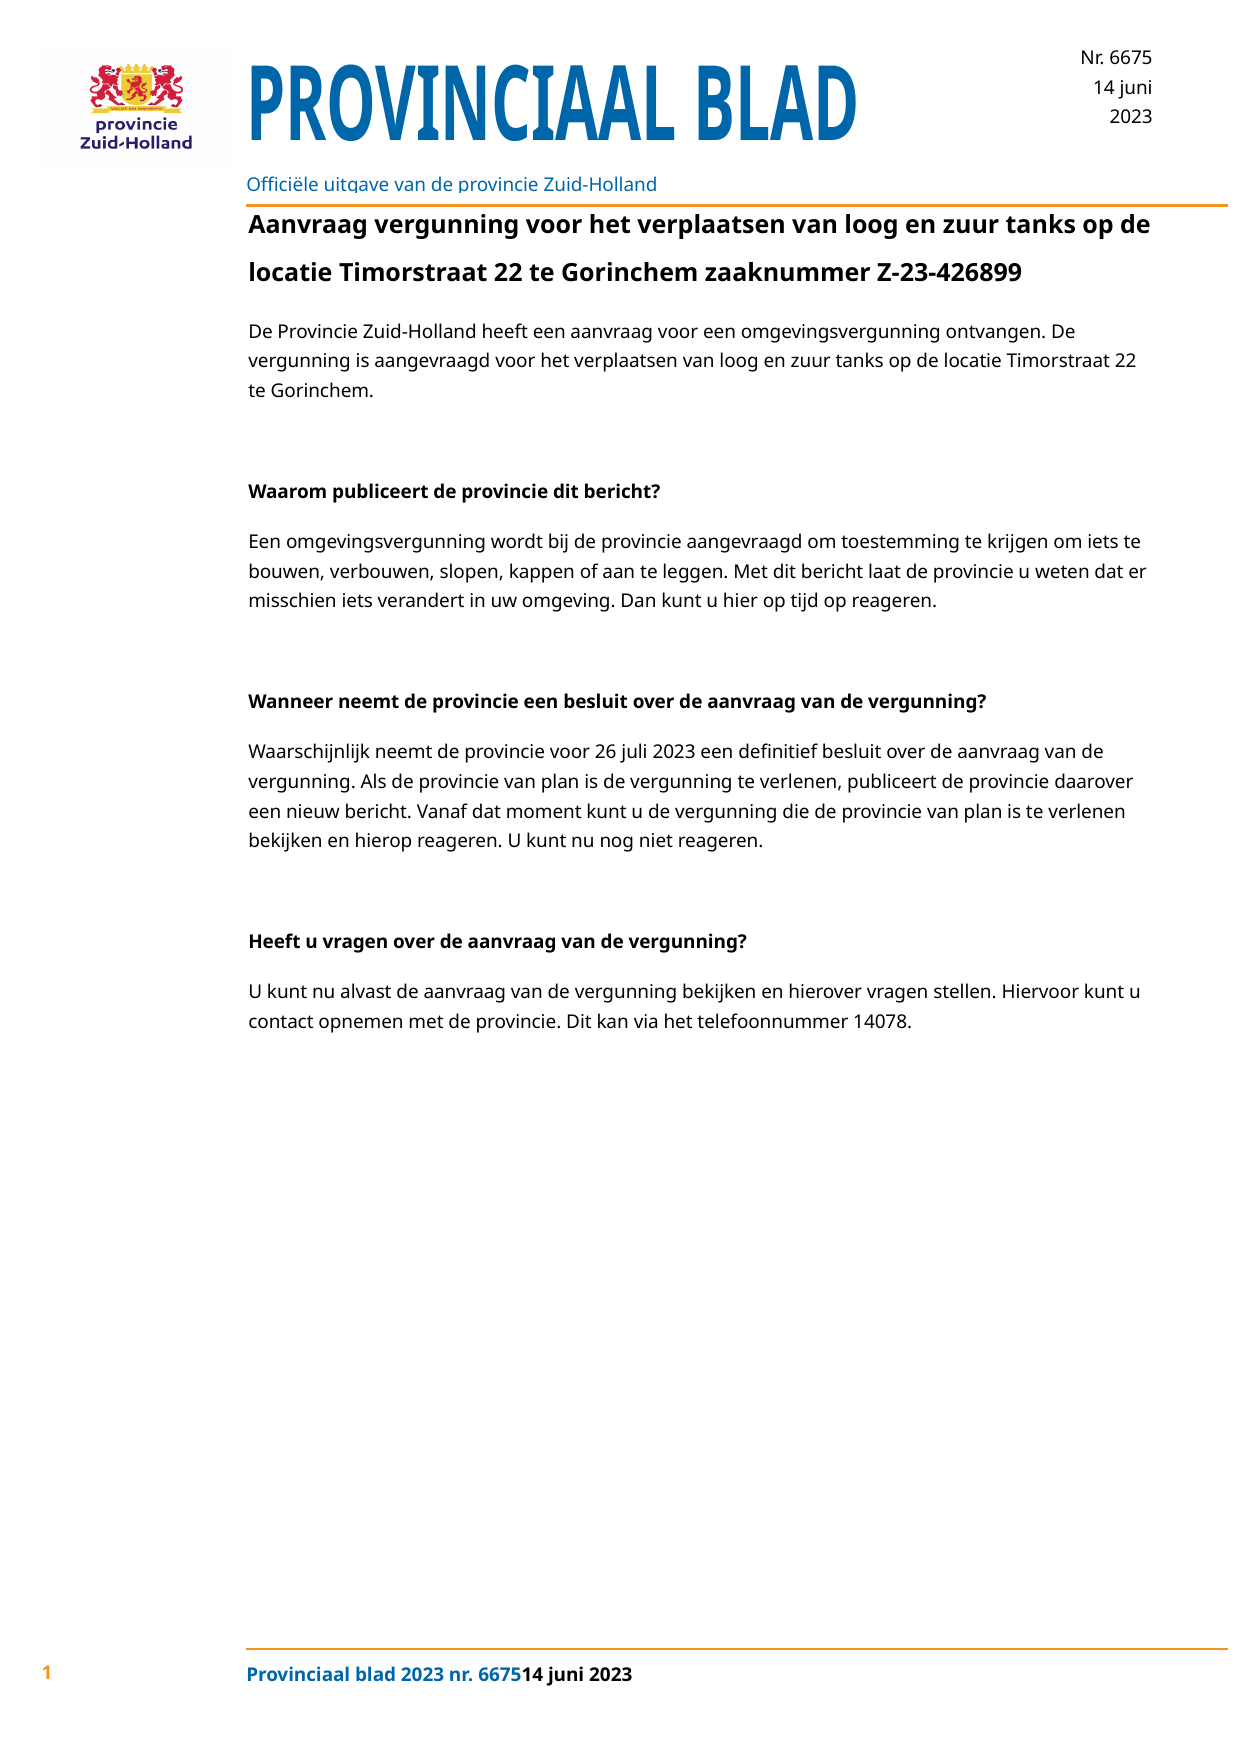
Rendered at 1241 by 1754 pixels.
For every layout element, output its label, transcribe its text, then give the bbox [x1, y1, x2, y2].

text U kunt nu alvast de aanvraag van de vergunning bekijken en hierover vragen stellen. Hiervoor kunt u contact opnemen met de provincie. Dit kan via het telefoonnummer 14078. [248, 979, 1152, 1034]
text Een omgevingsvergunning wordt bij de provincie aangevraagd om toestemming te krijgen om iets te bouwen, verbouwen, slopen, kappen of aan te leggen. Met dit bericht laat de provincie u weten dat er misschien iets verandert in uw omgeving. Dan kunt u hier op tijd op reageren. [248, 528, 1152, 613]
text Waarschijnlijk neemt de provincie voor 26 juli 2023 een definitief besluit over de aanvraag van de vergunning. Als de provincie van plan is de vergunning te verlenen, publiceert de provincie daarover een nieuw bericht. Vanaf dat moment kunt u de vergunning die de provincie van plan is te verlenen bekijken en hierop reageren. U kunt nu nog niet reageren. [248, 739, 1152, 853]
text Heeft u vragen over de aanvraag van de vergunning? [248, 928, 1152, 954]
text De Provincie Zuid-Holland heeft een aanvraag voor een omgevingsvergunning ontvangen. De vergunning is aangevraagd voor het verplaatsen van loog en zuur tanks op de locatie Timorstraat 22 te Gorinchem. [248, 318, 1152, 403]
text Aanvraag vergunning voor het verplaatsen van loog en zuur tanks op de locatie Timorstraat 22 te Gorinchem zaaknummer Z-23-426899 [248, 207, 1152, 288]
text Waarom publiceert de provincie dit bericht? [248, 478, 1152, 504]
picture [41, 47, 231, 172]
text Wanneer neemt de provincie een besluit over de aanvraag van de vergunning? [248, 688, 1152, 714]
